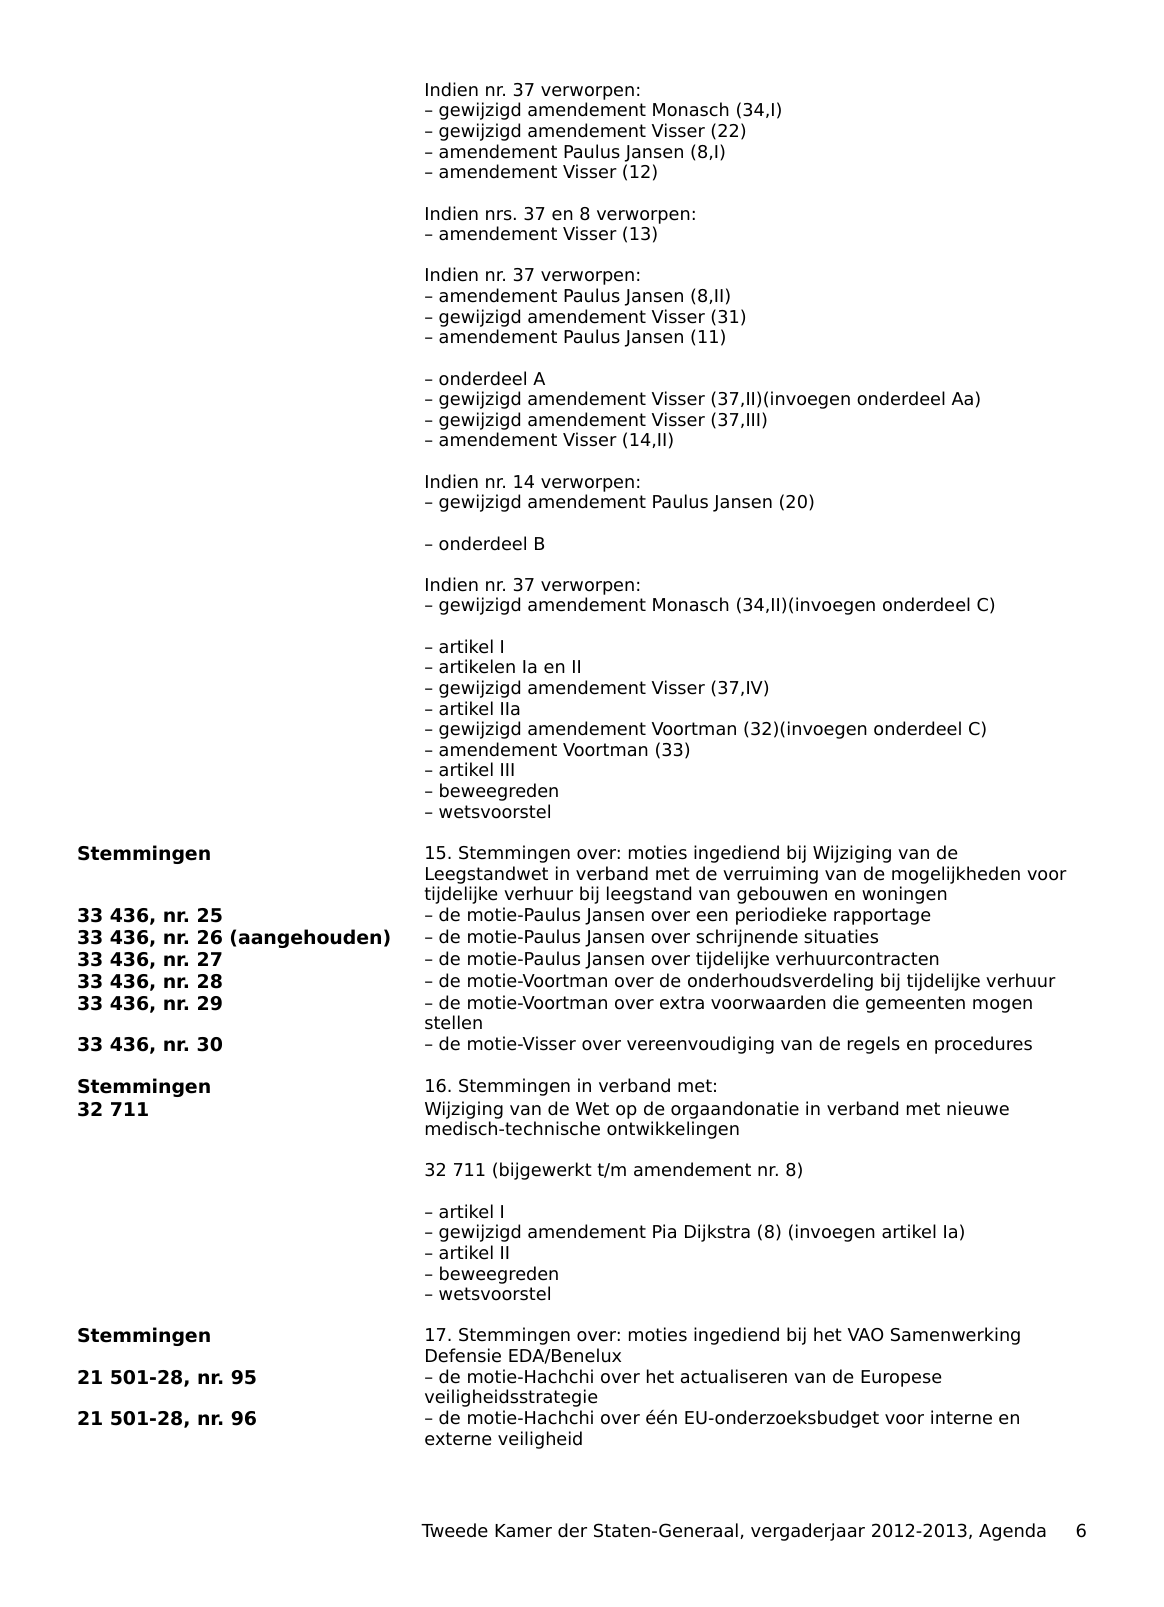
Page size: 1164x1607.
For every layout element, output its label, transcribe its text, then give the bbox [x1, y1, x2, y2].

table_cell – gewijzigd amendement Monasch (34,II)(invoegen onderdeel C) [418, 595, 1087, 616]
table_cell [401, 286, 418, 307]
table_cell [401, 802, 418, 822]
table_cell [77, 699, 401, 719]
table_cell [77, 369, 401, 389]
table_cell [77, 1202, 401, 1222]
table_cell [418, 1305, 1087, 1325]
table_cell 32 711 (bijgewerkt t/m amendement nr. 8) [418, 1160, 1087, 1181]
table_cell [401, 1140, 418, 1160]
table_cell – artikel I [418, 1202, 1087, 1222]
table_cell [77, 327, 401, 348]
table_cell [77, 1305, 401, 1325]
table_cell [77, 492, 401, 513]
table_cell [401, 451, 418, 472]
table_cell [401, 949, 418, 971]
table_cell [418, 1449, 1087, 1470]
table_cell [401, 410, 418, 430]
table_cell [401, 740, 418, 760]
table_cell [401, 993, 418, 1034]
table_cell Indien nrs. 37 en 8 verworpen: [418, 204, 1087, 224]
table_cell Stemmingen [77, 1076, 401, 1098]
table_cell – gewijzigd amendement Paulus Jansen (20) [418, 492, 1087, 513]
table_cell [401, 781, 418, 802]
table_cell – artikel IIa [418, 699, 1087, 719]
table_cell – de motie-Paulus Jansen over een periodieke rapportage [418, 905, 1087, 927]
table_cell [401, 1264, 418, 1284]
table_cell [77, 100, 401, 121]
table_cell [418, 348, 1087, 368]
table_cell [401, 59, 418, 80]
table_cell [401, 1305, 418, 1325]
table_cell [77, 678, 401, 698]
table_cell [401, 513, 418, 533]
table_cell [77, 740, 401, 760]
table_cell [77, 142, 401, 162]
table_cell [401, 430, 418, 451]
table_cell [77, 575, 401, 595]
table_cell [77, 1140, 401, 1160]
table_cell [77, 1222, 401, 1243]
table_cell [77, 719, 401, 740]
table_cell – gewijzigd amendement Voortman (32)(invoegen onderdeel C) [418, 719, 1087, 740]
table_cell [418, 59, 1087, 80]
table_cell [77, 637, 401, 657]
table_cell – de motie-Paulus Jansen over schrijnende situaties [418, 927, 1087, 949]
table_cell [418, 245, 1087, 265]
table_cell [77, 162, 401, 183]
table_cell [401, 162, 418, 183]
table_cell 33 436, nr. 26 (aangehouden) [77, 927, 401, 949]
table_cell [401, 327, 418, 348]
table_cell – amendement Visser (14,II) [418, 430, 1087, 451]
table_cell [401, 142, 418, 162]
table_cell – de motie-Voortman over de onderhoudsverdeling bij tijdelijke verhuur [418, 971, 1087, 993]
table_cell [401, 616, 418, 637]
table_cell [401, 843, 418, 905]
table_cell 16. Stemmingen in verband met: [418, 1076, 1087, 1098]
table_cell [418, 822, 1087, 843]
table_cell [401, 1202, 418, 1222]
table_cell 33 436, nr. 29 [77, 993, 401, 1034]
table_cell [401, 224, 418, 245]
table_cell 17. Stemmingen over: moties ingediend bij het VAO Samenwerking Defensie EDA/Benelux [418, 1325, 1087, 1367]
table_cell – gewijzigd amendement Visser (37,II)(invoegen onderdeel Aa) [418, 389, 1087, 410]
table_cell [77, 760, 401, 781]
table_cell [77, 1284, 401, 1305]
table_cell – artikelen Ia en II [418, 657, 1087, 678]
table_cell [77, 307, 401, 327]
table_cell 21 501-28, nr. 96 [77, 1408, 401, 1449]
table_cell – beweegreden [418, 1264, 1087, 1284]
table_cell – amendement Paulus Jansen (8,I) [418, 142, 1087, 162]
table_cell [418, 616, 1087, 637]
table_cell – beweegreden [418, 781, 1087, 802]
table_cell [401, 971, 418, 993]
table_cell [77, 534, 401, 554]
table_cell [77, 451, 401, 472]
table_cell [418, 554, 1087, 575]
table_cell [77, 595, 401, 616]
table_cell [77, 265, 401, 286]
table_cell [77, 822, 401, 843]
table_cell [77, 80, 401, 100]
table_cell [401, 1056, 418, 1076]
table_cell [77, 183, 401, 203]
table_cell [401, 307, 418, 327]
table_cell [418, 1140, 1087, 1160]
table_cell – de motie-Voortman over extra voorwaarden die gemeenten mogen stellen [418, 993, 1087, 1034]
table_cell [401, 1408, 418, 1449]
table_cell [401, 905, 418, 927]
table_cell Indien nr. 37 verworpen: [418, 575, 1087, 595]
table_cell [77, 224, 401, 245]
table_cell [77, 348, 401, 368]
table_cell – amendement Paulus Jansen (8,II) [418, 286, 1087, 307]
table_cell [77, 430, 401, 451]
table_cell – gewijzigd amendement Visser (22) [418, 121, 1087, 142]
table_cell [401, 719, 418, 740]
table_cell [77, 1449, 401, 1470]
table_cell Stemmingen [77, 1325, 401, 1367]
table_cell [77, 1056, 401, 1076]
table_cell 21 501-28, nr. 95 [77, 1367, 401, 1408]
table_cell – wetsvoorstel [418, 1284, 1087, 1305]
table_cell – de motie-Visser over vereenvoudiging van de regels en procedures [418, 1034, 1087, 1056]
table_cell – de motie-Paulus Jansen over tijdelijke verhuurcontracten [418, 949, 1087, 971]
table_cell [77, 802, 401, 822]
table_cell [77, 121, 401, 142]
table_cell [418, 183, 1087, 203]
table_cell [401, 1099, 418, 1140]
table_cell [401, 1449, 418, 1470]
table_cell [77, 1181, 401, 1202]
table_cell [401, 1367, 418, 1408]
table_cell [77, 1264, 401, 1284]
table_cell [401, 1243, 418, 1263]
table_cell Indien nr. 37 verworpen: [418, 80, 1087, 100]
table_cell [401, 760, 418, 781]
table_cell – artikel I [418, 637, 1087, 657]
table_cell [401, 637, 418, 657]
table_cell [401, 1181, 418, 1202]
table_cell [401, 927, 418, 949]
table_cell – gewijzigd amendement Visser (37,III) [418, 410, 1087, 430]
table_cell – artikel III [418, 760, 1087, 781]
table_cell – onderdeel B [418, 534, 1087, 554]
table_cell Indien nr. 37 verworpen: [418, 265, 1087, 286]
table_cell 33 436, nr. 25 [77, 905, 401, 927]
table_cell Stemmingen [77, 843, 401, 905]
table_cell [401, 492, 418, 513]
table_cell [77, 616, 401, 637]
table_cell – amendement Voortman (33) [418, 740, 1087, 760]
table_cell 33 436, nr. 28 [77, 971, 401, 993]
table_cell [401, 1034, 418, 1056]
table_cell 15. Stemmingen over: moties ingediend bij Wijziging van de Leegstandwet in verband met de verruiming van de mogelijkheden voor tijdelijke verhuur bij leegstand van gebouwen en woningen [418, 843, 1087, 905]
table_cell [401, 348, 418, 368]
table_cell [418, 1056, 1087, 1076]
table_cell – de motie-Hachchi over het actualiseren van de Europese veiligheidsstrategie [418, 1367, 1087, 1408]
table_cell – amendement Visser (12) [418, 162, 1087, 183]
table_cell – onderdeel A [418, 369, 1087, 389]
table_cell [77, 472, 401, 492]
table_cell 33 436, nr. 30 [77, 1034, 401, 1056]
table_cell [401, 699, 418, 719]
table_cell Indien nr. 14 verworpen: [418, 472, 1087, 492]
table_cell [401, 595, 418, 616]
table_cell [77, 554, 401, 575]
table_cell [77, 410, 401, 430]
table_cell [401, 121, 418, 142]
table_cell [401, 554, 418, 575]
table_cell 32 711 [77, 1099, 401, 1140]
table_cell [77, 1243, 401, 1263]
table_cell – artikel II [418, 1243, 1087, 1263]
table_cell [401, 369, 418, 389]
table_cell [401, 575, 418, 595]
table_cell [77, 204, 401, 224]
table_cell – amendement Paulus Jansen (11) [418, 327, 1087, 348]
table_cell – gewijzigd amendement Pia Dijkstra (8) (invoegen artikel Ia) [418, 1222, 1087, 1243]
table_cell – de motie-Hachchi over één EU-onderzoeksbudget voor interne en externe veiligheid [418, 1408, 1087, 1449]
table_cell [401, 1325, 418, 1367]
table_cell [77, 513, 401, 533]
table_cell [418, 451, 1087, 472]
table_cell [401, 657, 418, 678]
table_cell [401, 678, 418, 698]
table_cell Wijziging van de Wet op de orgaandonatie in verband met nieuwe medisch-technische ontwikkelingen [418, 1099, 1087, 1140]
table_cell [401, 389, 418, 410]
table_cell [77, 781, 401, 802]
table_cell [401, 80, 418, 100]
table_cell [77, 59, 401, 80]
table_cell [401, 1076, 418, 1098]
table_cell [401, 1284, 418, 1305]
table_cell [77, 1160, 401, 1181]
table_cell [401, 183, 418, 203]
table_cell – gewijzigd amendement Visser (37,IV) [418, 678, 1087, 698]
table_cell [77, 286, 401, 307]
table_cell [401, 1222, 418, 1243]
table_cell [401, 534, 418, 554]
table_cell 33 436, nr. 27 [77, 949, 401, 971]
table_cell [401, 822, 418, 843]
table_cell – amendement Visser (13) [418, 224, 1087, 245]
table_cell – wetsvoorstel [418, 802, 1087, 822]
table_cell [77, 389, 401, 410]
table_cell [77, 245, 401, 265]
table_cell [418, 1181, 1087, 1202]
table_cell – gewijzigd amendement Visser (31) [418, 307, 1087, 327]
table_cell [401, 1160, 418, 1181]
table_cell – gewijzigd amendement Monasch (34,I) [418, 100, 1087, 121]
table_cell [401, 245, 418, 265]
table_cell [418, 513, 1087, 533]
table_cell [77, 657, 401, 678]
table_cell [401, 100, 418, 121]
table_cell [401, 265, 418, 286]
table_cell [401, 204, 418, 224]
table_cell [401, 472, 418, 492]
